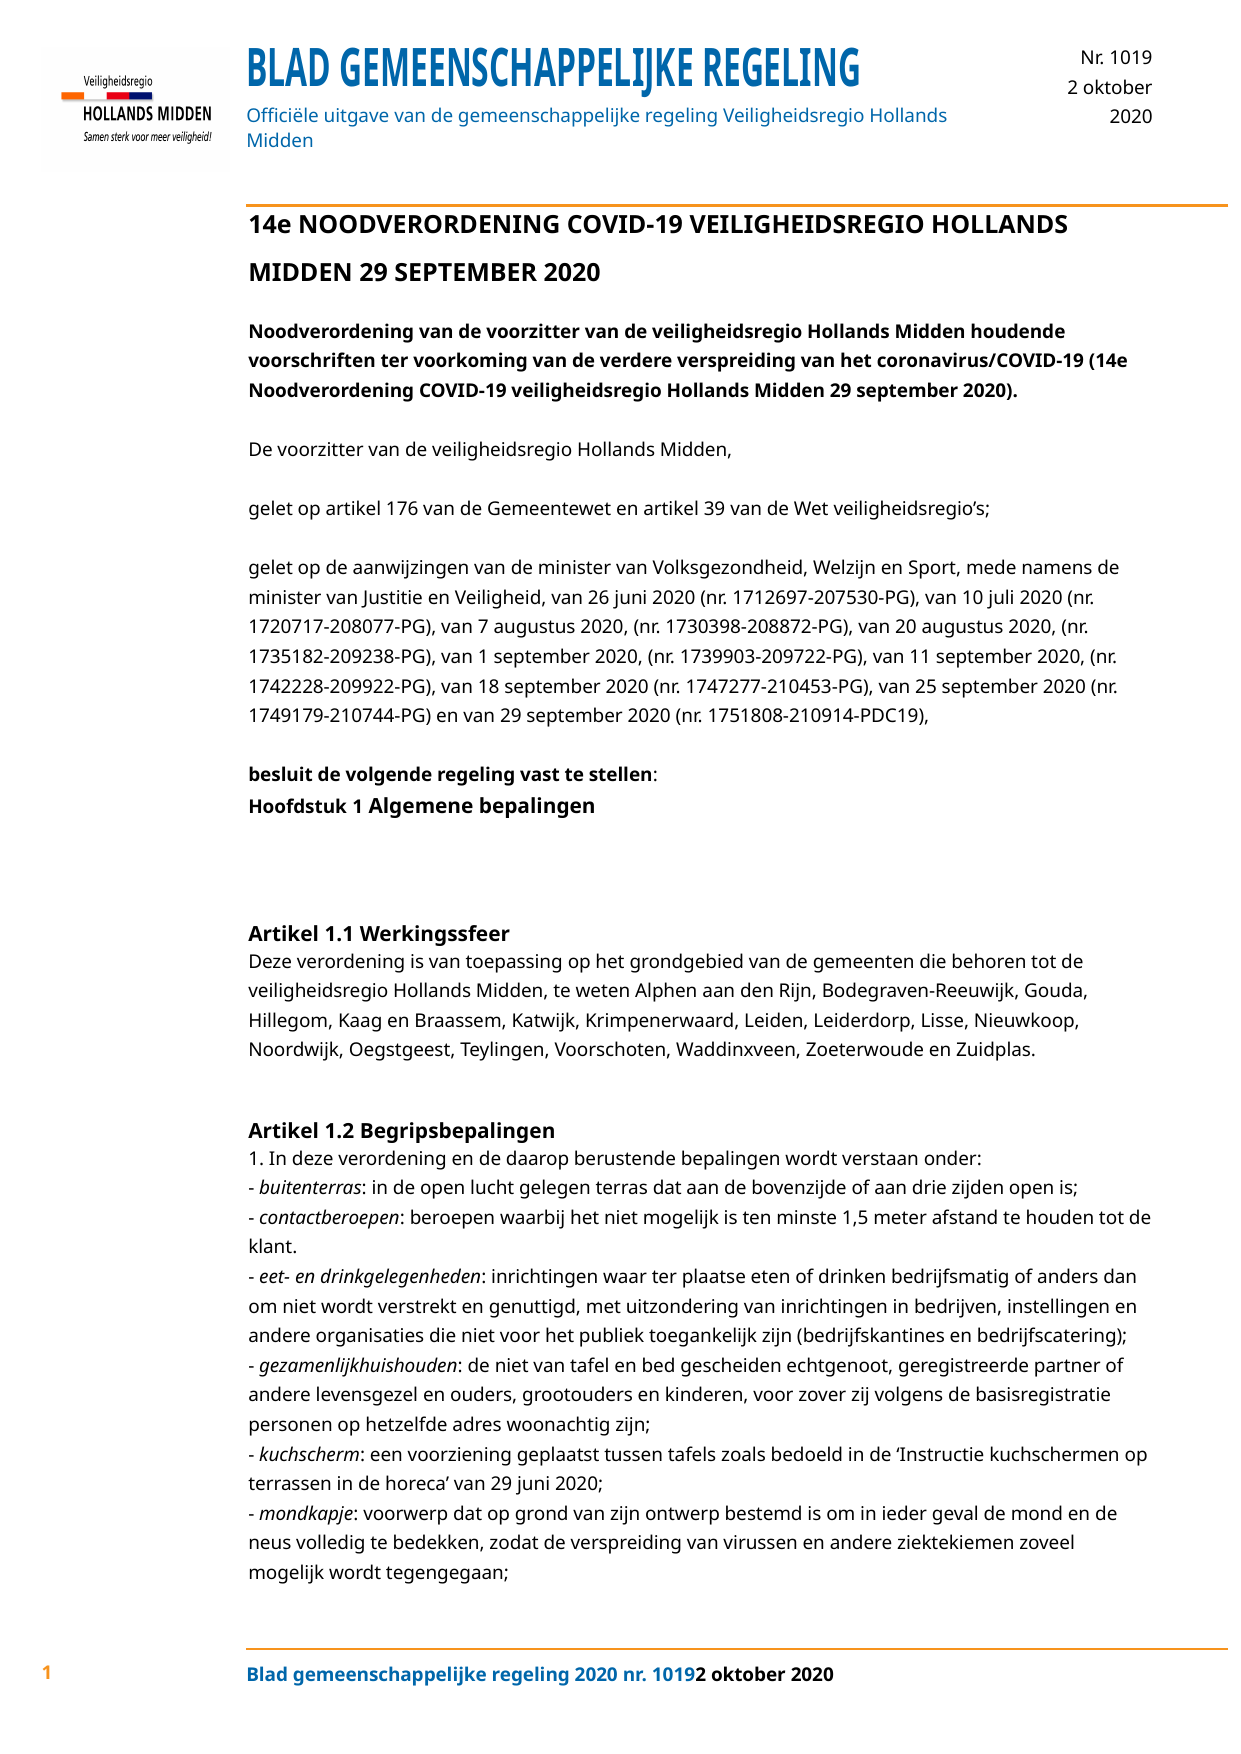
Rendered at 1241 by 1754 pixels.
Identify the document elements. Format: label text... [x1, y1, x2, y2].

text Hoofdstuk 1 Algemene bepalingen [248, 791, 1152, 820]
text Artikel 1.1 Werkingssfeer [248, 919, 1152, 948]
text gelet op de aanwijzingen van de minister van Volksgezondheid, Welzijn en Sport, mede namens de minister van Justitie en Veiligheid, van 26 juni 2020 (nr. 1712697-207530-PG), van 10 juli 2020 (nr. 1720717-208077-PG), van 7 augustus 2020, (nr. 1730398-208872-PG), van 20 augustus 2020, (nr. 1735182-209238-PG), van 1 september 2020, (nr. 1739903-209722-PG), van 11 september 2020, (nr. 1742228-209922-PG), van 18 september 2020 (nr. 1747277-210453-PG), van 25 september 2020 (nr. 1749179-210744-PG) en van 29 september 2020 (nr. 1751808-210914-PDC19), [248, 554, 1152, 728]
text Noodverordening van de voorzitter van de veiligheidsregio Hollands Midden houdende voorschriften ter voorkoming van de verdere verspreiding van het coronavirus/COVID-19 (14e Noodverordening COVID-19 veiligheidsregio Hollands Midden 29 september 2020). [248, 318, 1152, 403]
text - mondkapje: voorwerp dat op grond van zijn ontwerp bestemd is om in ieder geval de mond en de neus volledig te bedekken, zodat de verspreiding van virussen en andere ziektekiemen zoveel mogelijk wordt tegengegaan; [248, 1500, 1152, 1585]
text - kuchscherm: een voorziening geplaatst tussen tafels zoals bedoeld in de ‘Instructie kuchschermen op terrassen in de horeca’ van 29 juni 2020; [248, 1441, 1152, 1496]
text - buitenterras: in de open lucht gelegen terras dat aan de bovenzijde of aan drie zijden open is; [248, 1174, 1152, 1200]
text 14e NOODVERORDENING COVID-19 VEILIGHEIDSREGIO HOLLANDS MIDDEN 29 SEPTEMBER 2020 [248, 207, 1152, 288]
text - gezamenlijkhuishouden: de niet van tafel en bed gescheiden echtgenoot, geregistreerde partner of andere levensgezel en ouders, grootouders en kinderen, voor zover zij volgens de basisregistratie personen op hetzelfde adres woonachtig zijn; [248, 1352, 1152, 1437]
text De voorzitter van de veiligheidsregio Hollands Midden, [248, 436, 1152, 462]
text Deze verordening is van toepassing op het grondgebied van de gemeenten die behoren tot de veiligheidsregio Hollands Midden, te weten Alphen aan den Rijn, Bodegraven-Reeuwijk, Gouda, Hillegom, Kaag en Braassem, Katwijk, Krimpenerwaard, Leiden, Leiderdorp, Lisse, Nieuwkoop, Noordwijk, Oegstgeest, Teylingen, Voorschoten, Waddinxveen, Zoeterwoude en Zuidplas. [248, 948, 1152, 1062]
text - eet- en drinkgelegenheden: inrichtingen waar ter plaatse eten of drinken bedrijfsmatig of anders dan om niet wordt verstrekt en genuttigd, met uitzondering van inrichtingen in bedrijven, instellingen en andere organisaties die niet voor het publiek toegankelijk zijn (bedrijfskantines en bedrijfscatering); [248, 1263, 1152, 1348]
picture [41, 47, 231, 172]
text gelet op artikel 176 van de Gemeentewet en artikel 39 van de Wet veiligheidsregio’s; [248, 495, 1152, 521]
text 1. In deze verordening en de daarop berustende bepalingen wordt verstaan onder: [248, 1145, 1152, 1171]
text besluit de volgende regeling vast te stellen: [248, 762, 1152, 787]
text - contactberoepen: beroepen waarbij het niet mogelijk is ten minste 1,5 meter afstand te houden tot de klant. [248, 1204, 1152, 1259]
text Artikel 1.2 Begripsbepalingen [248, 1117, 1152, 1145]
